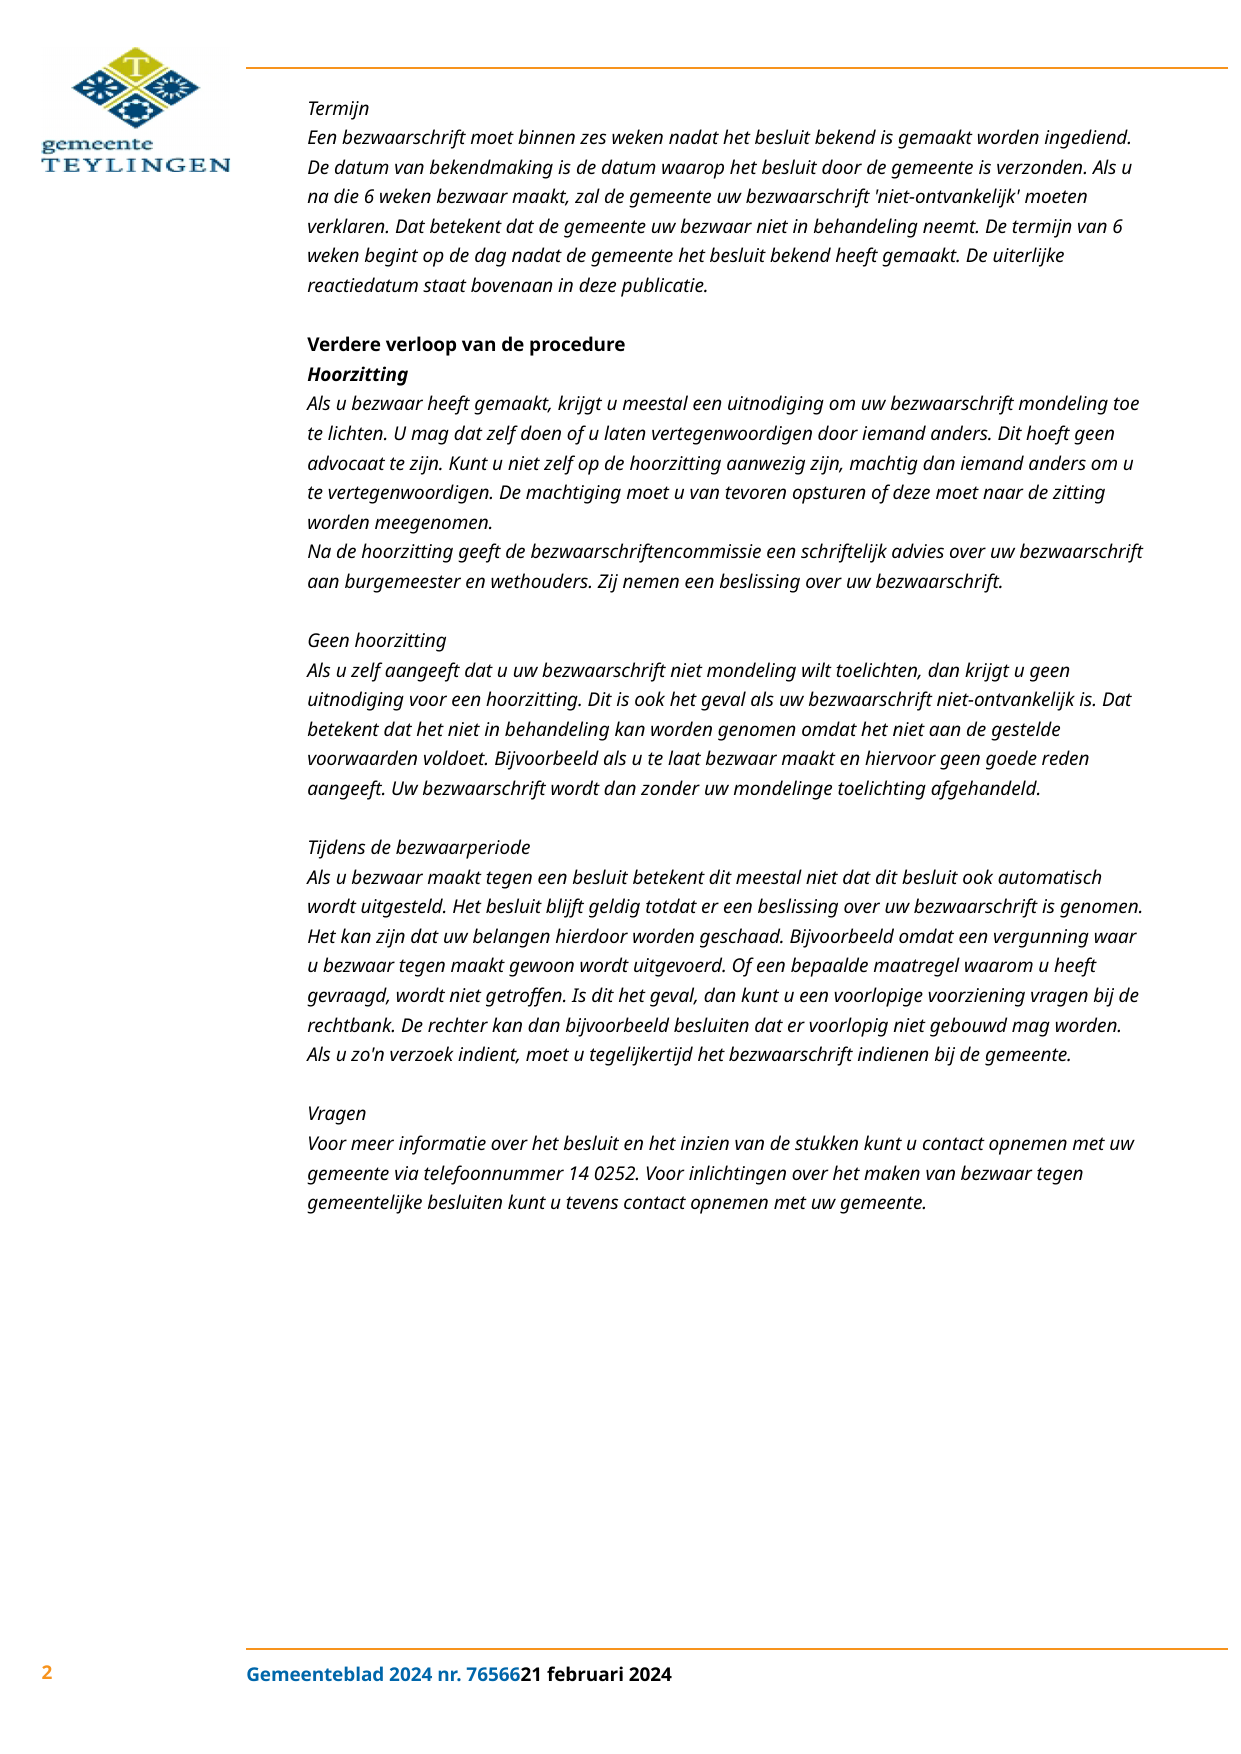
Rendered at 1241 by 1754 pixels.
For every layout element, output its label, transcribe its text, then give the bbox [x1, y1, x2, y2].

list Tijdens de bezwaarperiode [248, 834, 1152, 860]
list Hoorzitting [248, 361, 1152, 387]
list Voor meer informatie over het besluit en het inzien van de stukken kunt u contact opnemen met uw gemeente via telefoonnummer 14 0252. Voor inlichtingen over het maken van bezwaar tegen gemeentelijke besluiten kunt u tevens contact opnemen met uw gemeente. [248, 1130, 1152, 1215]
list Geen hoorzitting [248, 627, 1152, 653]
list Een bezwaarschrift moet binnen zes weken nadat het besluit bekend is gemaakt worden ingediend. De datum van bekendmaking is de datum waarop het besluit door de gemeente is verzonden. Als u na die 6 weken bezwaar maakt, zal de gemeente uw bezwaarschrift 'niet-ontvankelijk' moeten verklaren. Dat betekent dat de gemeente uw bezwaar niet in behandeling neemt. De termijn van 6 weken begint op de dag nadat de gemeente het besluit bekend heeft gemaakt. De uiterlijke reactiedatum staat bovenaan in deze publicatie. [248, 124, 1152, 298]
list Na de hoorzitting geeft de bezwaarschriftencommissie een schriftelijk advies over uw bezwaarschrift aan burgemeester en wethouders. Zij nemen een beslissing over uw bezwaarschrift. [248, 538, 1152, 594]
list Verdere verloop van de procedure [248, 331, 1152, 357]
list Als u bezwaar heeft gemaakt, krijgt u meestal een uitnodiging om uw bezwaarschrift mondeling toe te lichten. U mag dat zelf doen of u laten vertegenwoordigen door iemand anders. Dit hoeft geen advocaat te zijn. Kunt u niet zelf op de hoorzitting aanwezig zijn, machtig dan iemand anders om u te vertegenwoordigen. De machtiging moet u van tevoren opsturen of deze moet naar de zitting worden meegenomen. [248, 391, 1152, 535]
list Als u bezwaar maakt tegen een besluit betekent dit meestal niet dat dit besluit ook automatisch wordt uitgesteld. Het besluit blijft geldig totdat er een beslissing over uw bezwaarschrift is genomen. Het kan zijn dat uw belangen hierdoor worden geschaad. Bijvoorbeeld omdat een vergunning waar u bezwaar tegen maakt gewoon wordt uitgevoerd. Of een bepaalde maatregel waarom u heeft gevraagd, wordt niet getroffen. Is dit het geval, dan kunt u een voorlopige voorziening vragen bij de rechtbank. De rechter kan dan bijvoorbeeld besluiten dat er voorlopig niet gebouwd mag worden. Als u zo'n verzoek indient, moet u tegelijkertijd het bezwaarschrift indienen bij de gemeente. [248, 864, 1152, 1067]
list Als u zelf aangeeft dat u uw bezwaarschrift niet mondeling wilt toelichten, dan krijgt u geen uitnodiging voor een hoorzitting. Dit is ook het geval als uw bezwaarschrift niet-ontvankelijk is. Dat betekent dat het niet in behandeling kan worden genomen omdat het niet aan de gestelde voorwaarden voldoet. Bijvoorbeeld als u te laat bezwaar maakt en hiervoor geen goede reden aangeeft. Uw bezwaarschrift wordt dan zonder uw mondelinge toelichting afgehandeld. [248, 657, 1152, 801]
list Vragen [248, 1101, 1152, 1126]
picture [41, 47, 231, 172]
list Termijn [248, 95, 1152, 121]
